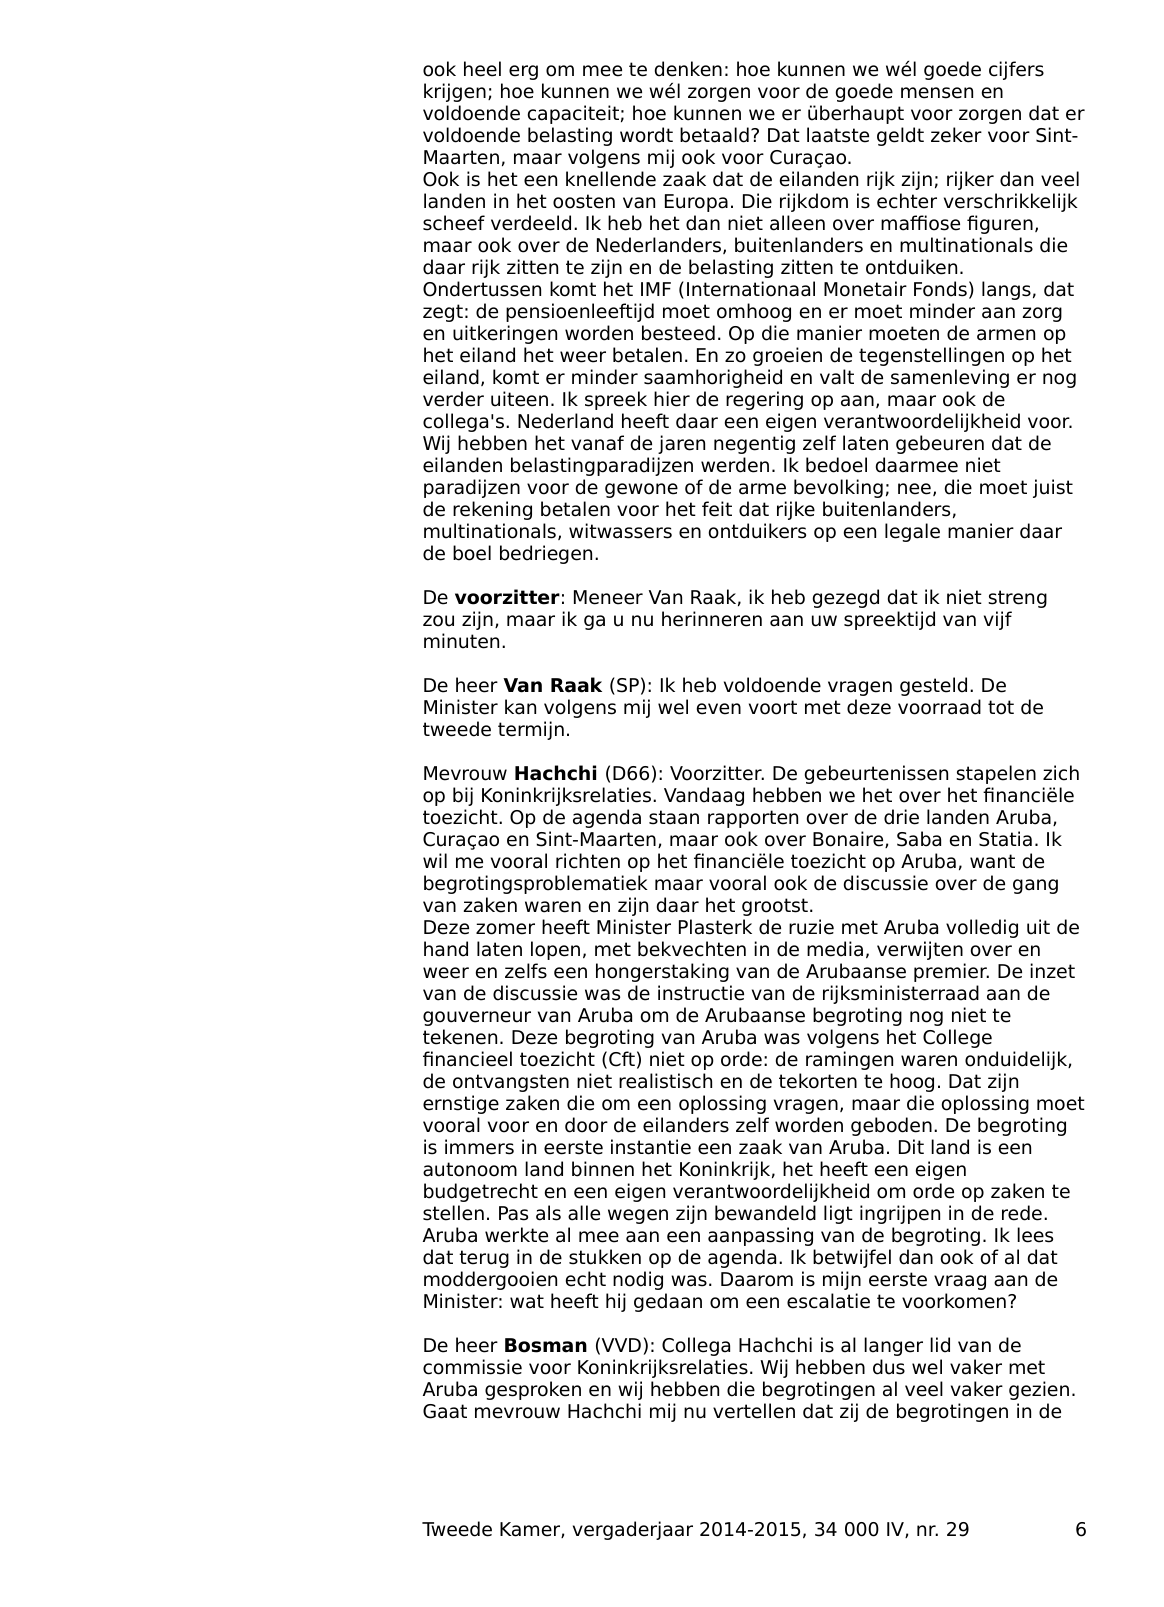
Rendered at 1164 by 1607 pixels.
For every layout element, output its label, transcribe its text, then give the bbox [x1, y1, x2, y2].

text Ook is het een knellende zaak dat de eilanden rijk zijn; rijker dan veel landen in het oosten van Europa. Die rijkdom is echter verschrikkelijk scheef verdeeld. Ik heb het dan niet alleen over maffiose figuren, maar ook over de Nederlanders, buitenlanders en multinationals die daar rijk zitten te zijn en de belasting zitten te ontduiken. Ondertussen komt het IMF (Internationaal Monetair Fonds) langs, dat zegt: de pensioenleeftijd moet omhoog en er moet minder aan zorg en uitkeringen worden besteed. Op die manier moeten de armen op het eiland het weer betalen. En zo groeien de tegenstellingen op het eiland, komt er minder saamhorigheid en valt de samenleving er nog verder uiteen. Ik spreek hier de regering op aan, maar ook de collega's. Nederland heeft daar een eigen verantwoordelijkheid voor. Wij hebben het vanaf de jaren negentig zelf laten gebeuren dat de eilanden belastingparadijzen werden. Ik bedoel daarmee niet paradijzen voor de gewone of de arme bevolking; nee, die moet juist de rekening betalen voor het feit dat rijke buitenlanders, multinationals, witwassers en ontduikers op een legale manier daar de boel bedriegen. [422, 169, 1087, 564]
text ook heel erg om mee te denken: hoe kunnen we wél goede cijfers krijgen; hoe kunnen we wél zorgen voor de goede mensen en voldoende capaciteit; hoe kunnen we er überhaupt voor zorgen dat er voldoende belasting wordt betaald? Dat laatste geldt zeker voor Sint-Maarten, maar volgens mij ook voor Curaçao. [422, 59, 1087, 169]
text De heer Bosman (VVD): Collega Hachchi is al langer lid van de commissie voor Koninkrijksrelaties. Wij hebben dus wel vaker met Aruba gesproken en wij hebben die begrotingen al veel vaker gezien. Gaat mevrouw Hachchi mij nu vertellen dat zij de begrotingen in de [422, 1335, 1087, 1423]
text De voorzitter: Meneer Van Raak, ik heb gezegd dat ik niet streng zou zijn, maar ik ga u nu herinneren aan uw spreektijd van vijf minuten. [422, 587, 1087, 653]
text Mevrouw Hachchi (D66): Voorzitter. De gebeurtenissen stapelen zich op bij Koninkrijksrelaties. Vandaag hebben we het over het financiële toezicht. Op de agenda staan rapporten over de drie landen Aruba, Curaçao en Sint-Maarten, maar ook over Bonaire, Saba en Statia. Ik wil me vooral richten op het financiële toezicht op Aruba, want de begrotingsproblematiek maar vooral ook de discussie over de gang van zaken waren en zijn daar het grootst. [422, 763, 1087, 917]
text De heer Van Raak (SP): Ik heb voldoende vragen gesteld. De Minister kan volgens mij wel even voort met deze voorraad tot de tweede termijn. [422, 675, 1087, 741]
text Deze zomer heeft Minister Plasterk de ruzie met Aruba volledig uit de hand laten lopen, met bekvechten in de media, verwijten over en weer en zelfs een hongerstaking van de Arubaanse premier. De inzet van de discussie was de instructie van de rijksministerraad aan de gouverneur van Aruba om de Arubaanse begroting nog niet te tekenen. Deze begroting van Aruba was volgens het College financieel toezicht (Cft) niet op orde: de ramingen waren onduidelijk, de ontvangsten niet realistisch en de tekorten te hoog. Dat zijn ernstige zaken die om een oplossing vragen, maar die oplossing moet vooral voor en door de eilanders zelf worden geboden. De begroting is immers in eerste instantie een zaak van Aruba. Dit land is een autonoom land binnen het Koninkrijk, het heeft een eigen budgetrecht en een eigen verantwoordelijkheid om orde op zaken te stellen. Pas als alle wegen zijn bewandeld ligt ingrijpen in de rede. Aruba werkte al mee aan een aanpassing van de begroting. Ik lees dat terug in de stukken op de agenda. Ik betwijfel dan ook of al dat moddergooien echt nodig was. Daarom is mijn eerste vraag aan de Minister: wat heeft hij gedaan om een escalatie te voorkomen? [422, 917, 1087, 1312]
